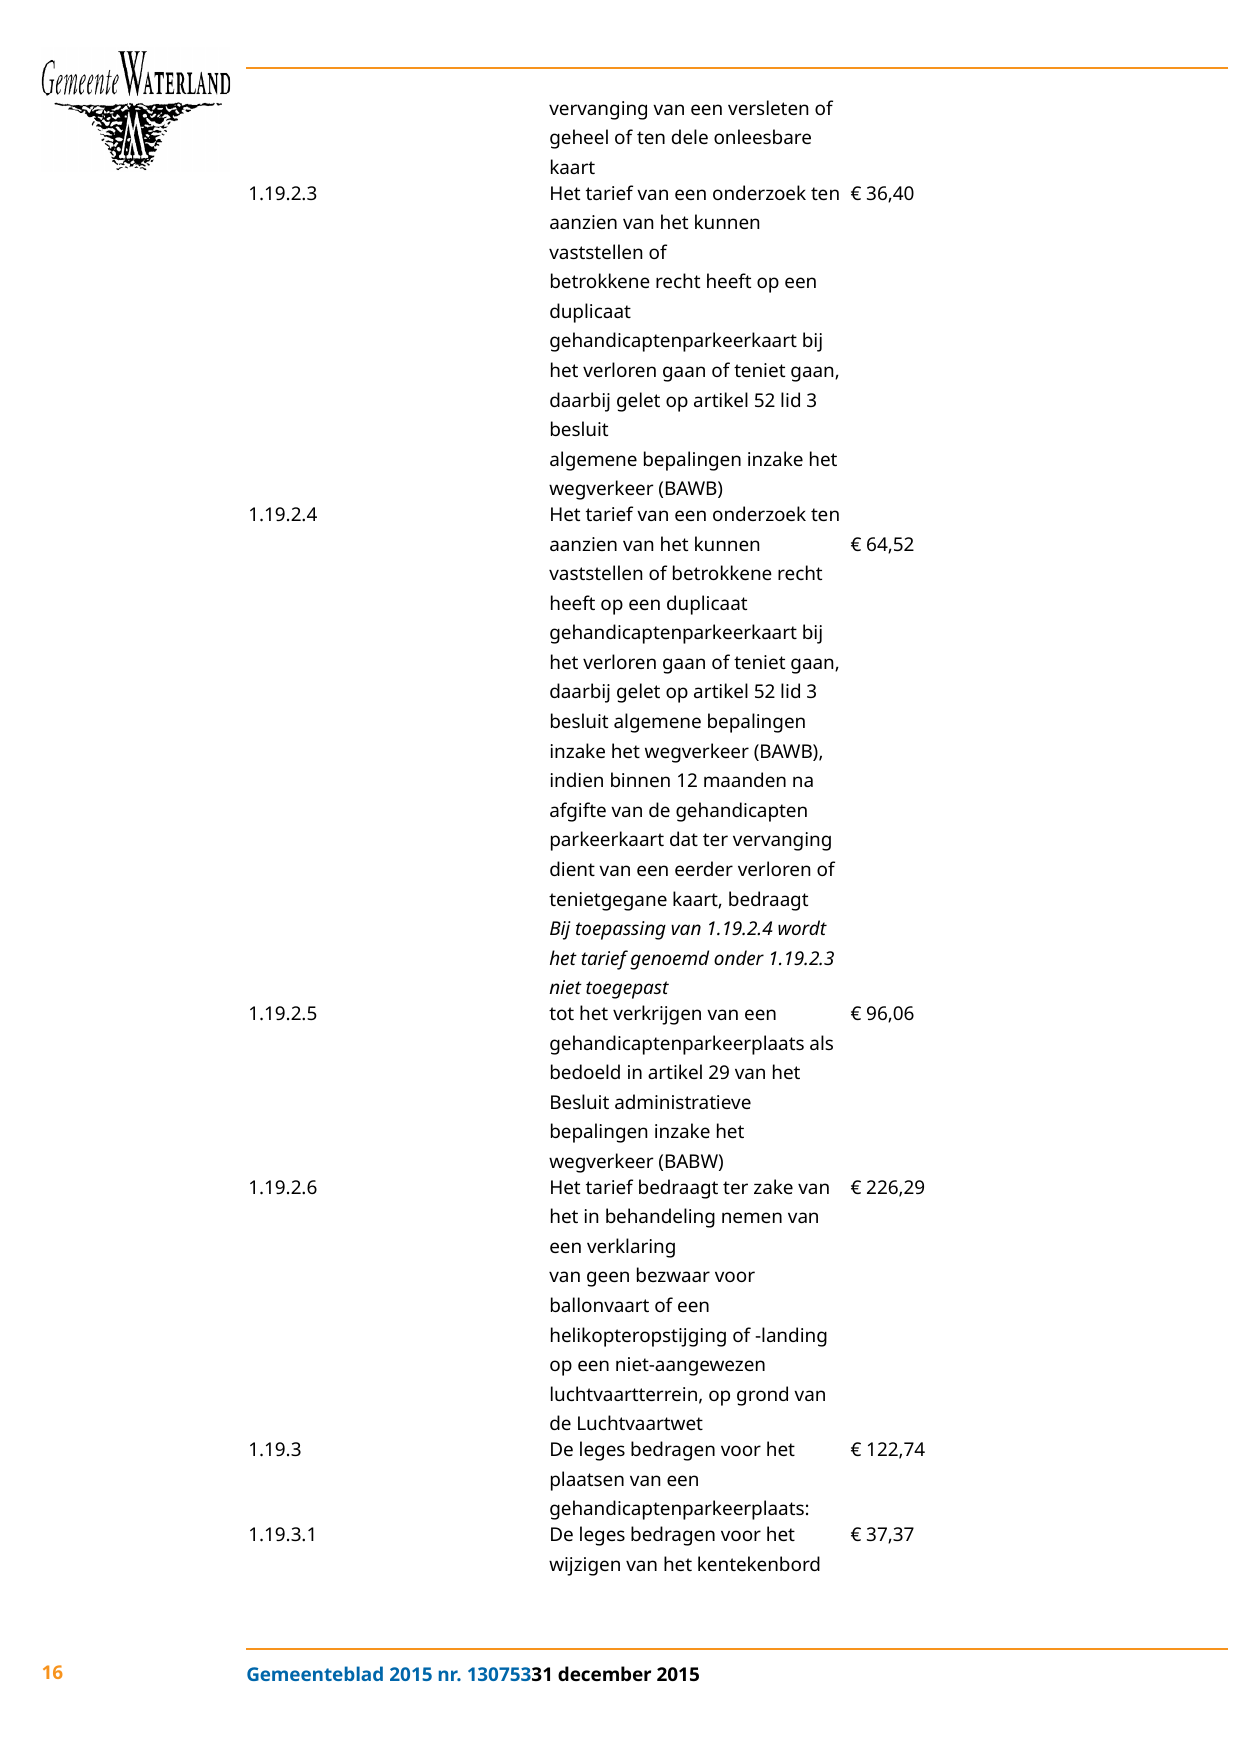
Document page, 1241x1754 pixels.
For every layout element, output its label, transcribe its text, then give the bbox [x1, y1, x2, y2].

table_cell De leges bedragen voor het wijzigen van het kentekenbord [549, 1521, 850, 1577]
table_cell [248, 95, 549, 180]
table_cell 1.19.3.1 [248, 1521, 549, 1577]
table_cell € 226,29 [850, 1174, 1152, 1436]
table_cell 1.19.3 [248, 1436, 549, 1521]
table_cell € 96,06 [850, 1000, 1152, 1174]
table_cell € 37,37 [850, 1521, 1152, 1577]
table_cell vervanging van een versleten of geheel of ten dele onleesbare kaart [549, 95, 850, 180]
table_cell € 64,52 [850, 501, 1152, 1000]
table_cell De leges bedragen voor het plaatsen van een gehandicaptenparkeerplaats: [549, 1436, 850, 1521]
table_cell 1.19.2.4 [248, 501, 549, 1000]
table_cell Het tarief van een onderzoek ten aanzien van het kunnen vaststellen of betrokkene recht heeft op een duplicaat gehandicaptenparkeerkaart bij het verloren gaan of teniet gaan, daarbij gelet op artikel 52 lid 3 besluit algemene bepalingen inzake het wegverkeer (BAWB) [549, 180, 850, 501]
table_cell [850, 95, 1152, 180]
table_cell 1.19.2.5 [248, 1000, 549, 1174]
picture [41, 47, 231, 172]
table_cell 1.19.2.6 [248, 1174, 549, 1436]
table_cell 1.19.2.3 [248, 180, 549, 501]
table_cell € 36,40 [850, 180, 1152, 501]
table_cell Het tarief bedraagt ter zake van het in behandeling nemen van een verklaring van geen bezwaar voor ballonvaart of een helikopteropstijging of -landing op een niet-aangewezen luchtvaartterrein, op grond van de Luchtvaartwet [549, 1174, 850, 1436]
table_cell Het tarief van een onderzoek ten aanzien van het kunnen vaststellen of betrokkene recht heeft op een duplicaat gehandicaptenparkeerkaart bij het verloren gaan of teniet gaan, daarbij gelet op artikel 52 lid 3 besluit algemene bepalingen inzake het wegverkeer (BAWB), indien binnen 12 maanden na afgifte van de gehandicapten parkeerkaart dat ter vervanging dient van een eerder verloren of tenietgegane kaart, bedraagt Bij toepassing van 1.19.2.4 wordt het tarief genoemd onder 1.19.2.3 niet toegepast [549, 501, 850, 1000]
table_cell € 122,74 [850, 1436, 1152, 1521]
table_cell tot het verkrijgen van een gehandicaptenparkeerplaats als bedoeld in artikel 29 van het Besluit administratieve bepalingen inzake het wegverkeer (BABW) [549, 1000, 850, 1174]
